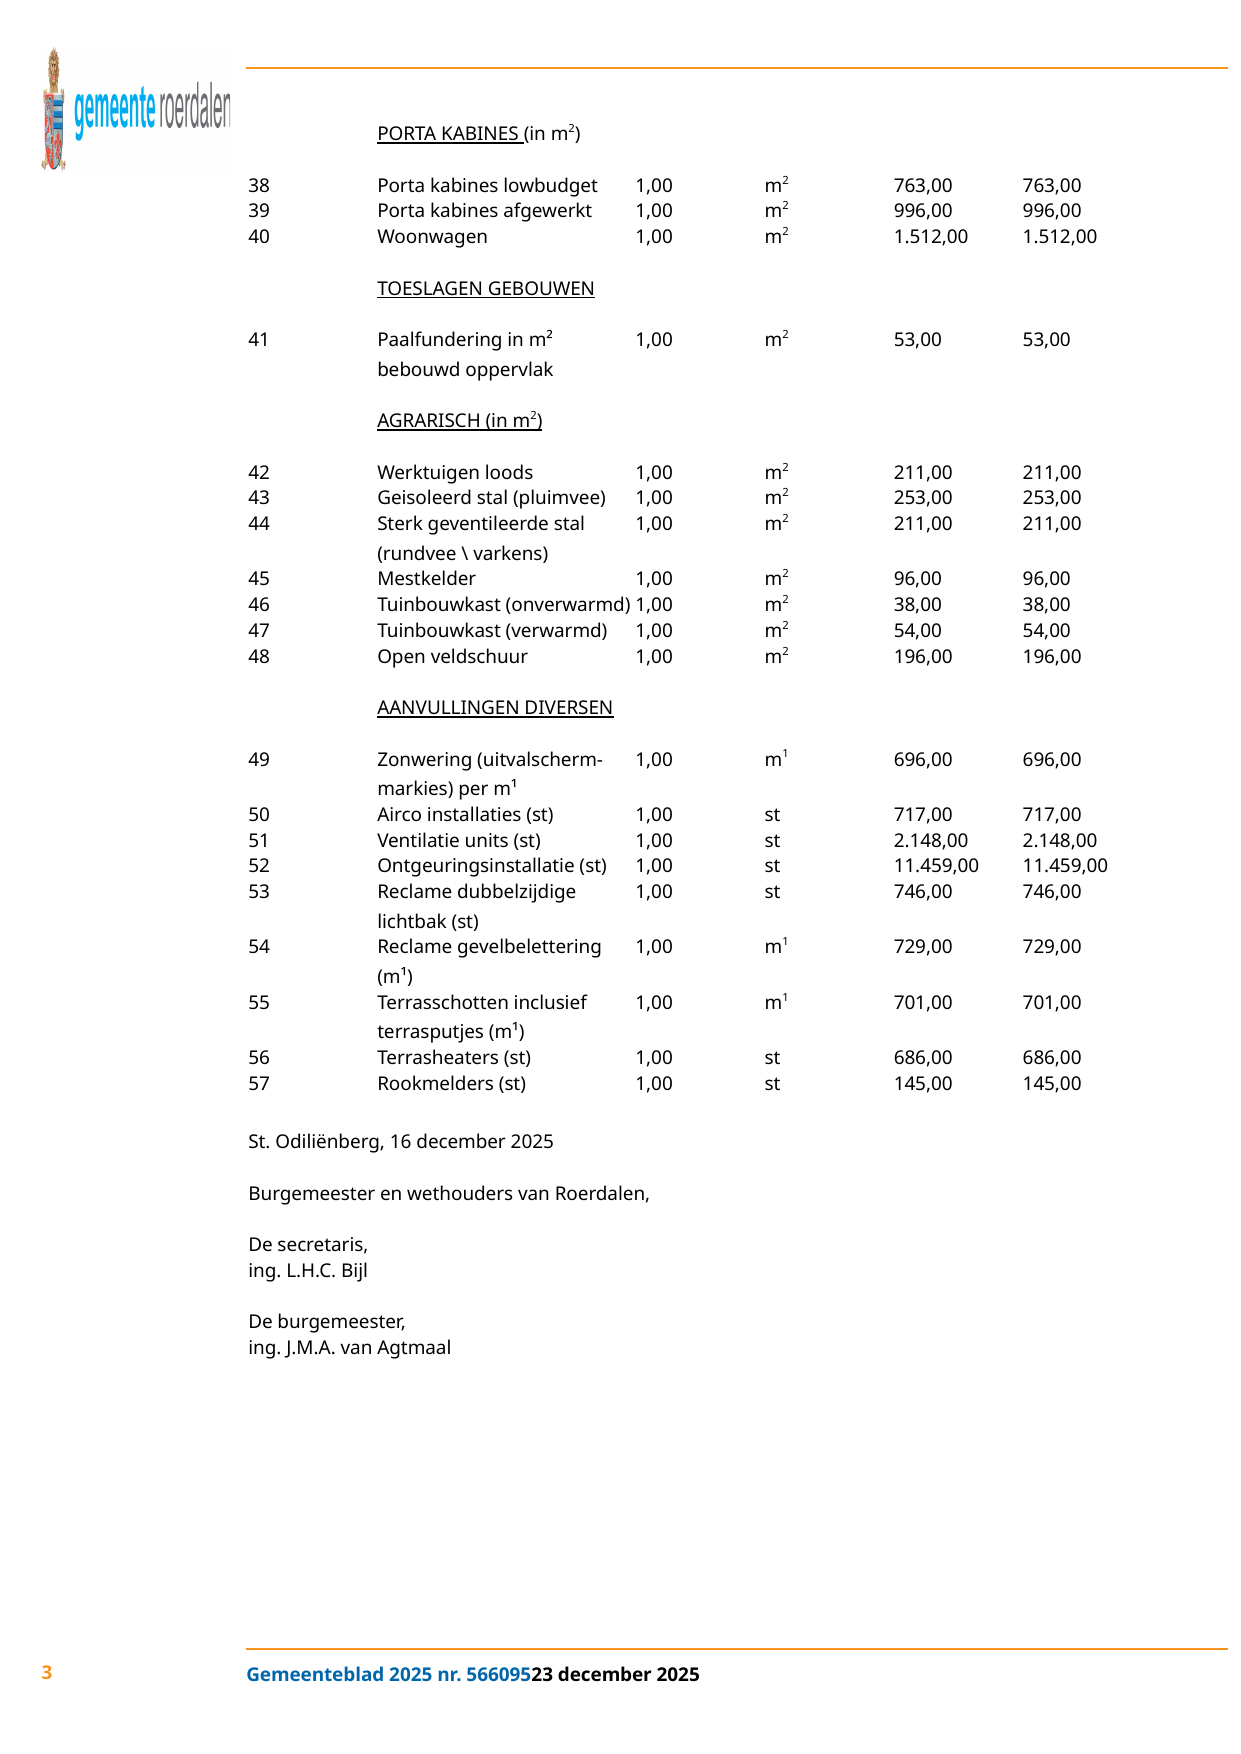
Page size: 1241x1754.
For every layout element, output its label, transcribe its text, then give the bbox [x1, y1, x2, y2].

table_cell 686,00 [894, 1044, 1022, 1070]
table_cell 50 [248, 801, 377, 827]
table_cell [764, 720, 893, 746]
table_cell [894, 301, 1022, 326]
table_cell 53,00 [1023, 326, 1152, 382]
table_cell [764, 382, 893, 407]
table_cell 1,00 [635, 326, 764, 382]
table_cell 686,00 [1023, 1044, 1152, 1070]
table_cell 211,00 [1023, 459, 1152, 484]
table_cell TOESLAGEN GEBOUWEN [377, 275, 635, 301]
table_cell 196,00 [894, 643, 1022, 668]
table_cell Paalfundering in m² bebouwd oppervlak [377, 326, 635, 382]
table_cell [248, 694, 377, 720]
table_cell 1,00 [635, 934, 764, 989]
table_cell [1023, 382, 1152, 407]
table_cell [764, 249, 893, 275]
table_cell 48 [248, 643, 377, 668]
table_cell 1,00 [635, 198, 764, 223]
table_cell [248, 249, 377, 275]
table_cell Open veldschuur [377, 643, 635, 668]
table_cell [635, 301, 764, 326]
table_cell 1,00 [635, 566, 764, 591]
table_cell [894, 249, 1022, 275]
table_cell 55 [248, 989, 377, 1044]
table_cell m2 [764, 224, 893, 249]
table_cell [764, 669, 893, 694]
table_cell 1,00 [635, 643, 764, 668]
table_cell 1,00 [635, 853, 764, 878]
table_cell st [764, 878, 893, 933]
table_cell [1023, 249, 1152, 275]
table_cell 1,00 [635, 510, 764, 566]
table_cell 729,00 [894, 934, 1022, 989]
table_cell 1.512,00 [894, 224, 1022, 249]
table_cell m1 [764, 989, 893, 1044]
table_cell 47 [248, 617, 377, 643]
table_cell [377, 95, 635, 121]
table_cell m2 [764, 326, 893, 382]
table_cell [248, 382, 377, 407]
table_cell 54,00 [894, 617, 1022, 643]
table_cell [1023, 433, 1152, 459]
table_cell [894, 720, 1022, 746]
text ing. J.M.A. van Agtmaal [248, 1334, 1152, 1360]
table_cell 1,00 [635, 878, 764, 933]
table_cell 746,00 [894, 878, 1022, 933]
table_cell 717,00 [894, 801, 1022, 827]
table_cell 2.148,00 [1023, 827, 1152, 852]
table_cell m2 [764, 591, 893, 617]
table_cell Reclame gevelbelettering (m¹) [377, 934, 635, 989]
table_cell 746,00 [1023, 878, 1152, 933]
table_cell [377, 720, 635, 746]
table_cell [894, 382, 1022, 407]
table_cell 44 [248, 510, 377, 566]
table_cell Werktuigen loods [377, 459, 635, 484]
table_cell [248, 408, 377, 433]
table_cell Ontgeuringsinstallatie (st) [377, 853, 635, 878]
table_cell [894, 95, 1022, 121]
table_cell [248, 146, 377, 172]
text ing. L.H.C. Bijl [248, 1257, 1152, 1283]
table_cell [894, 408, 1022, 433]
table_cell [635, 669, 764, 694]
table_cell [635, 249, 764, 275]
table_cell m1 [764, 746, 893, 801]
table_cell 1,00 [635, 485, 764, 510]
table_cell [377, 301, 635, 326]
table_cell [1023, 301, 1152, 326]
table_cell 1.512,00 [1023, 224, 1152, 249]
table_cell 1,00 [635, 1070, 764, 1096]
table_cell [1023, 694, 1152, 720]
table_cell 41 [248, 326, 377, 382]
table_cell 39 [248, 198, 377, 223]
table_cell [635, 694, 764, 720]
table_cell 42 [248, 459, 377, 484]
table_cell [377, 249, 635, 275]
table_cell 1,00 [635, 1044, 764, 1070]
table_cell [764, 408, 893, 433]
table_cell [248, 121, 377, 146]
table_cell 54,00 [1023, 617, 1152, 643]
table_cell [1023, 146, 1152, 172]
table_cell [894, 121, 1022, 146]
table_cell 57 [248, 1070, 377, 1096]
text St. Odiliënberg, 16 december 2025 [248, 1128, 1152, 1154]
table_cell [635, 121, 764, 146]
table_cell 2.148,00 [894, 827, 1022, 852]
table_cell [635, 720, 764, 746]
table_cell [764, 275, 893, 301]
table_cell 1,00 [635, 224, 764, 249]
table_cell 43 [248, 485, 377, 510]
table_cell 38,00 [894, 591, 1022, 617]
text De burgemeester, [248, 1308, 1152, 1334]
table_cell st [764, 827, 893, 852]
table_cell m2 [764, 566, 893, 591]
table_cell m2 [764, 510, 893, 566]
table_cell st [764, 1070, 893, 1096]
table_cell Woonwagen [377, 224, 635, 249]
table_cell [635, 146, 764, 172]
table_cell m2 [764, 198, 893, 223]
table_cell Ventilatie units (st) [377, 827, 635, 852]
table_cell [248, 433, 377, 459]
table_cell 1,00 [635, 459, 764, 484]
table_cell 40 [248, 224, 377, 249]
table_cell 38,00 [1023, 591, 1152, 617]
table_cell [248, 301, 377, 326]
table_cell [377, 382, 635, 407]
table_cell 54 [248, 934, 377, 989]
table_cell 1,00 [635, 617, 764, 643]
table_cell 696,00 [1023, 746, 1152, 801]
table_cell 196,00 [1023, 643, 1152, 668]
table_cell 253,00 [1023, 485, 1152, 510]
table_cell [894, 146, 1022, 172]
table_cell 1,00 [635, 801, 764, 827]
table_cell 717,00 [1023, 801, 1152, 827]
table_cell Porta kabines afgewerkt [377, 198, 635, 223]
table_cell Geisoleerd stal (pluimvee) [377, 485, 635, 510]
table_cell [1023, 720, 1152, 746]
table_cell [1023, 121, 1152, 146]
table_cell [764, 694, 893, 720]
table_cell 253,00 [894, 485, 1022, 510]
table_cell Airco installaties (st) [377, 801, 635, 827]
table_cell Porta kabines lowbudget [377, 172, 635, 198]
table_cell 45 [248, 566, 377, 591]
table_cell st [764, 801, 893, 827]
table_cell PORTA KABINES (in m2) [377, 121, 635, 146]
table_cell [764, 121, 893, 146]
table_cell [1023, 95, 1152, 121]
table_cell [377, 433, 635, 459]
table_cell [248, 720, 377, 746]
table_cell 1,00 [635, 989, 764, 1044]
table_cell 701,00 [1023, 989, 1152, 1044]
table_cell [635, 408, 764, 433]
table_cell m1 [764, 934, 893, 989]
text De secretaris, [248, 1231, 1152, 1257]
table_cell 11.459,00 [1023, 853, 1152, 878]
table_cell Mestkelder [377, 566, 635, 591]
table_cell [764, 146, 893, 172]
table_cell Sterk geventileerde stal (rundvee \ varkens) [377, 510, 635, 566]
table_cell 729,00 [1023, 934, 1152, 989]
table_cell Tuinbouwkast (verwarmd) [377, 617, 635, 643]
table_cell 763,00 [894, 172, 1022, 198]
table_cell [1023, 275, 1152, 301]
table_cell [764, 95, 893, 121]
table_cell [1023, 669, 1152, 694]
table_cell [248, 95, 377, 121]
table_cell [377, 669, 635, 694]
table_cell [894, 275, 1022, 301]
table_cell [635, 382, 764, 407]
text Burgemeester en wethouders van Roerdalen, [248, 1180, 1152, 1206]
table_cell 763,00 [1023, 172, 1152, 198]
table_cell [894, 433, 1022, 459]
table_cell 53 [248, 878, 377, 933]
table_cell [635, 95, 764, 121]
table_cell [377, 146, 635, 172]
table_cell Rookmelders (st) [377, 1070, 635, 1096]
table_cell AGRARISCH (in m2) [377, 408, 635, 433]
table_cell 1,00 [635, 591, 764, 617]
table_cell 211,00 [894, 459, 1022, 484]
table_cell st [764, 853, 893, 878]
table_cell Terrasheaters (st) [377, 1044, 635, 1070]
table_cell [635, 433, 764, 459]
table_cell m2 [764, 617, 893, 643]
table_cell m2 [764, 172, 893, 198]
table_cell 701,00 [894, 989, 1022, 1044]
table_cell 38 [248, 172, 377, 198]
table_cell 11.459,00 [894, 853, 1022, 878]
table_cell 46 [248, 591, 377, 617]
table_cell 52 [248, 853, 377, 878]
table_cell AANVULLINGEN DIVERSEN [377, 694, 635, 720]
table_cell Terrasschotten inclusief terrasputjes (m¹) [377, 989, 635, 1044]
table_cell 145,00 [1023, 1070, 1152, 1096]
table_cell [894, 669, 1022, 694]
table_cell [764, 433, 893, 459]
table_cell [1023, 408, 1152, 433]
table_cell 1,00 [635, 172, 764, 198]
table_cell m2 [764, 459, 893, 484]
table_cell 1,00 [635, 827, 764, 852]
table_cell 996,00 [894, 198, 1022, 223]
table_cell 96,00 [894, 566, 1022, 591]
table_cell 211,00 [1023, 510, 1152, 566]
picture [41, 47, 231, 172]
table_cell 49 [248, 746, 377, 801]
table_cell 96,00 [1023, 566, 1152, 591]
table_cell 696,00 [894, 746, 1022, 801]
table_cell 53,00 [894, 326, 1022, 382]
table_cell 211,00 [894, 510, 1022, 566]
table_cell 51 [248, 827, 377, 852]
table_cell Zonwering (uitvalscherm-markies) per m¹ [377, 746, 635, 801]
table_cell [894, 694, 1022, 720]
table_cell m2 [764, 643, 893, 668]
table_cell m2 [764, 485, 893, 510]
table_cell 145,00 [894, 1070, 1022, 1096]
table_cell [764, 301, 893, 326]
table_cell 56 [248, 1044, 377, 1070]
table_cell st [764, 1044, 893, 1070]
table_cell [248, 275, 377, 301]
table_cell 996,00 [1023, 198, 1152, 223]
table_cell 1,00 [635, 746, 764, 801]
table_cell Tuinbouwkast (onverwarmd) [377, 591, 635, 617]
table_cell [635, 275, 764, 301]
table_cell Reclame dubbelzijdige lichtbak (st) [377, 878, 635, 933]
table_cell [248, 669, 377, 694]
